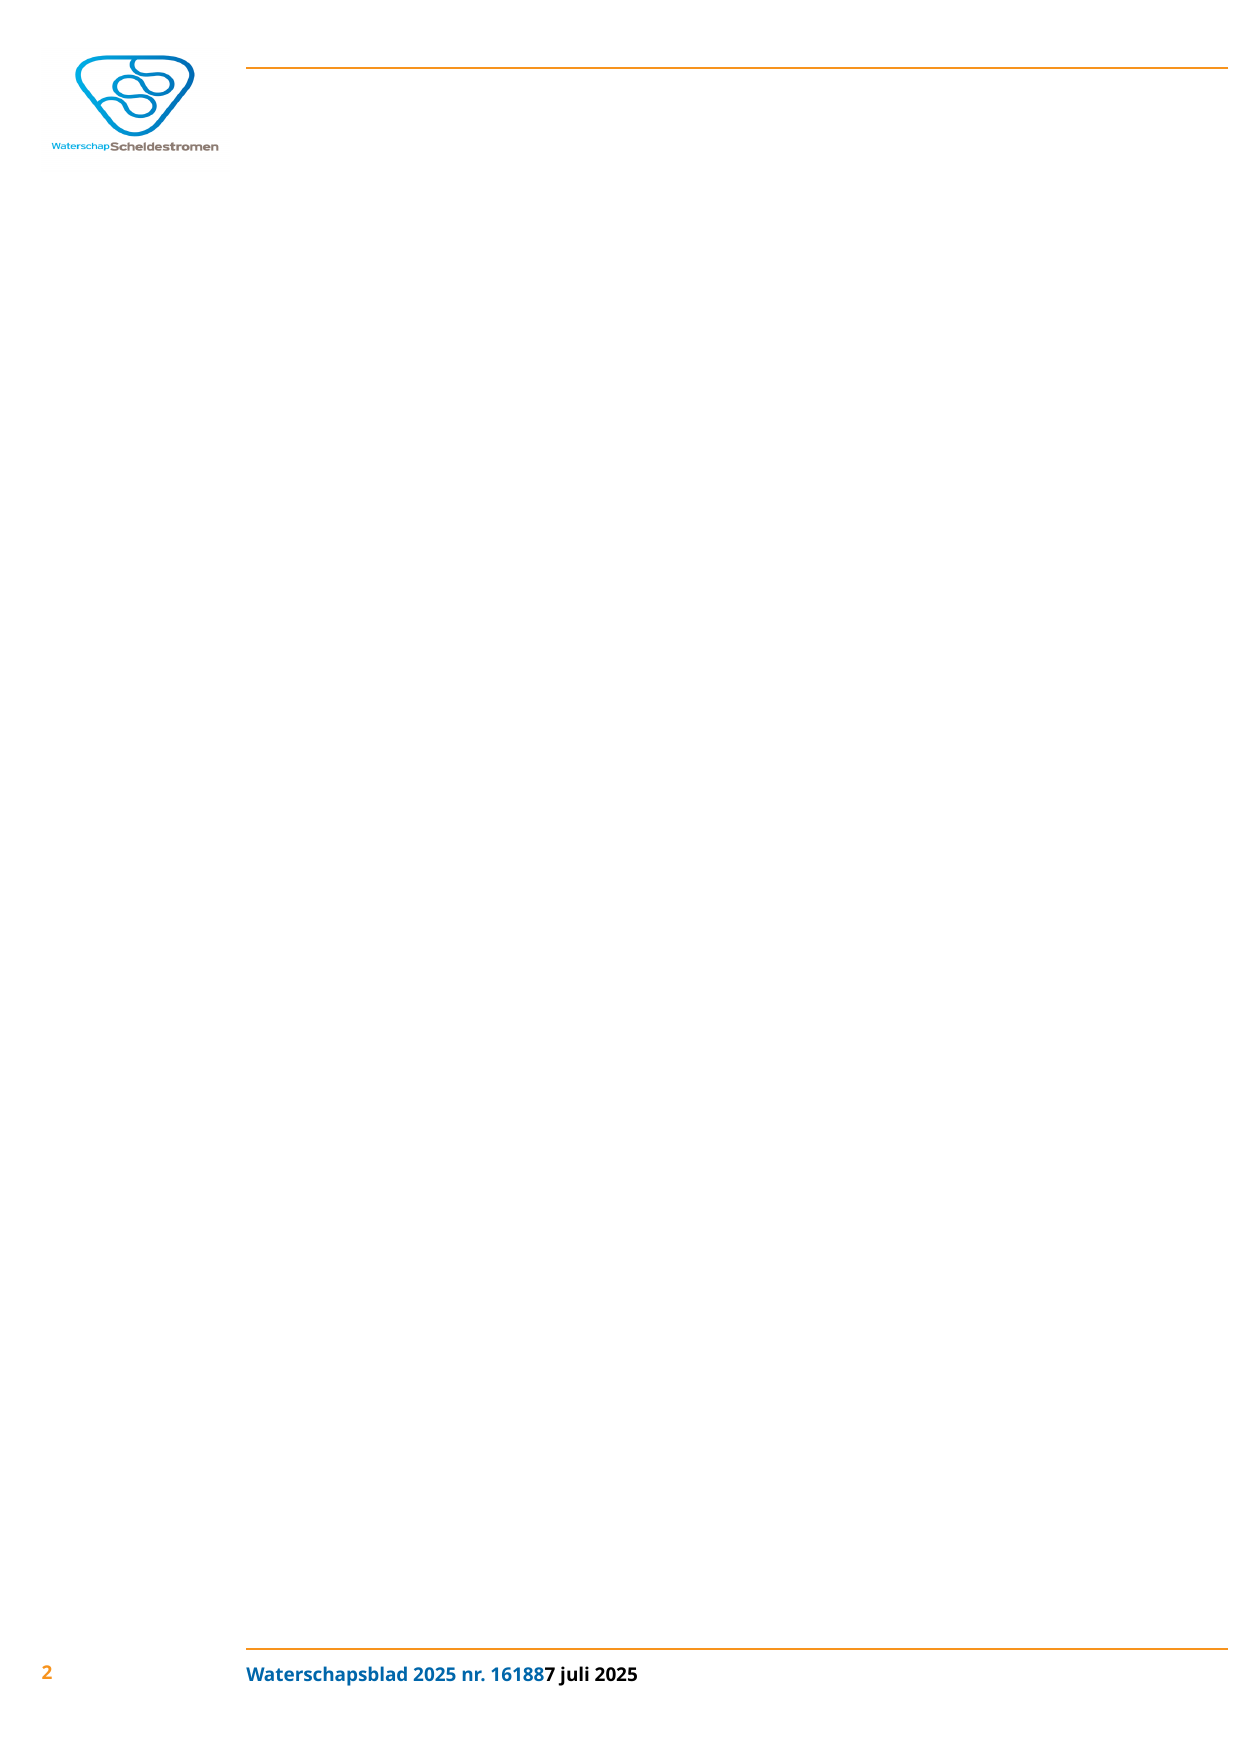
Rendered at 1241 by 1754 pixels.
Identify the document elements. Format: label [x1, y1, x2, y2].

picture [41, 47, 231, 172]
